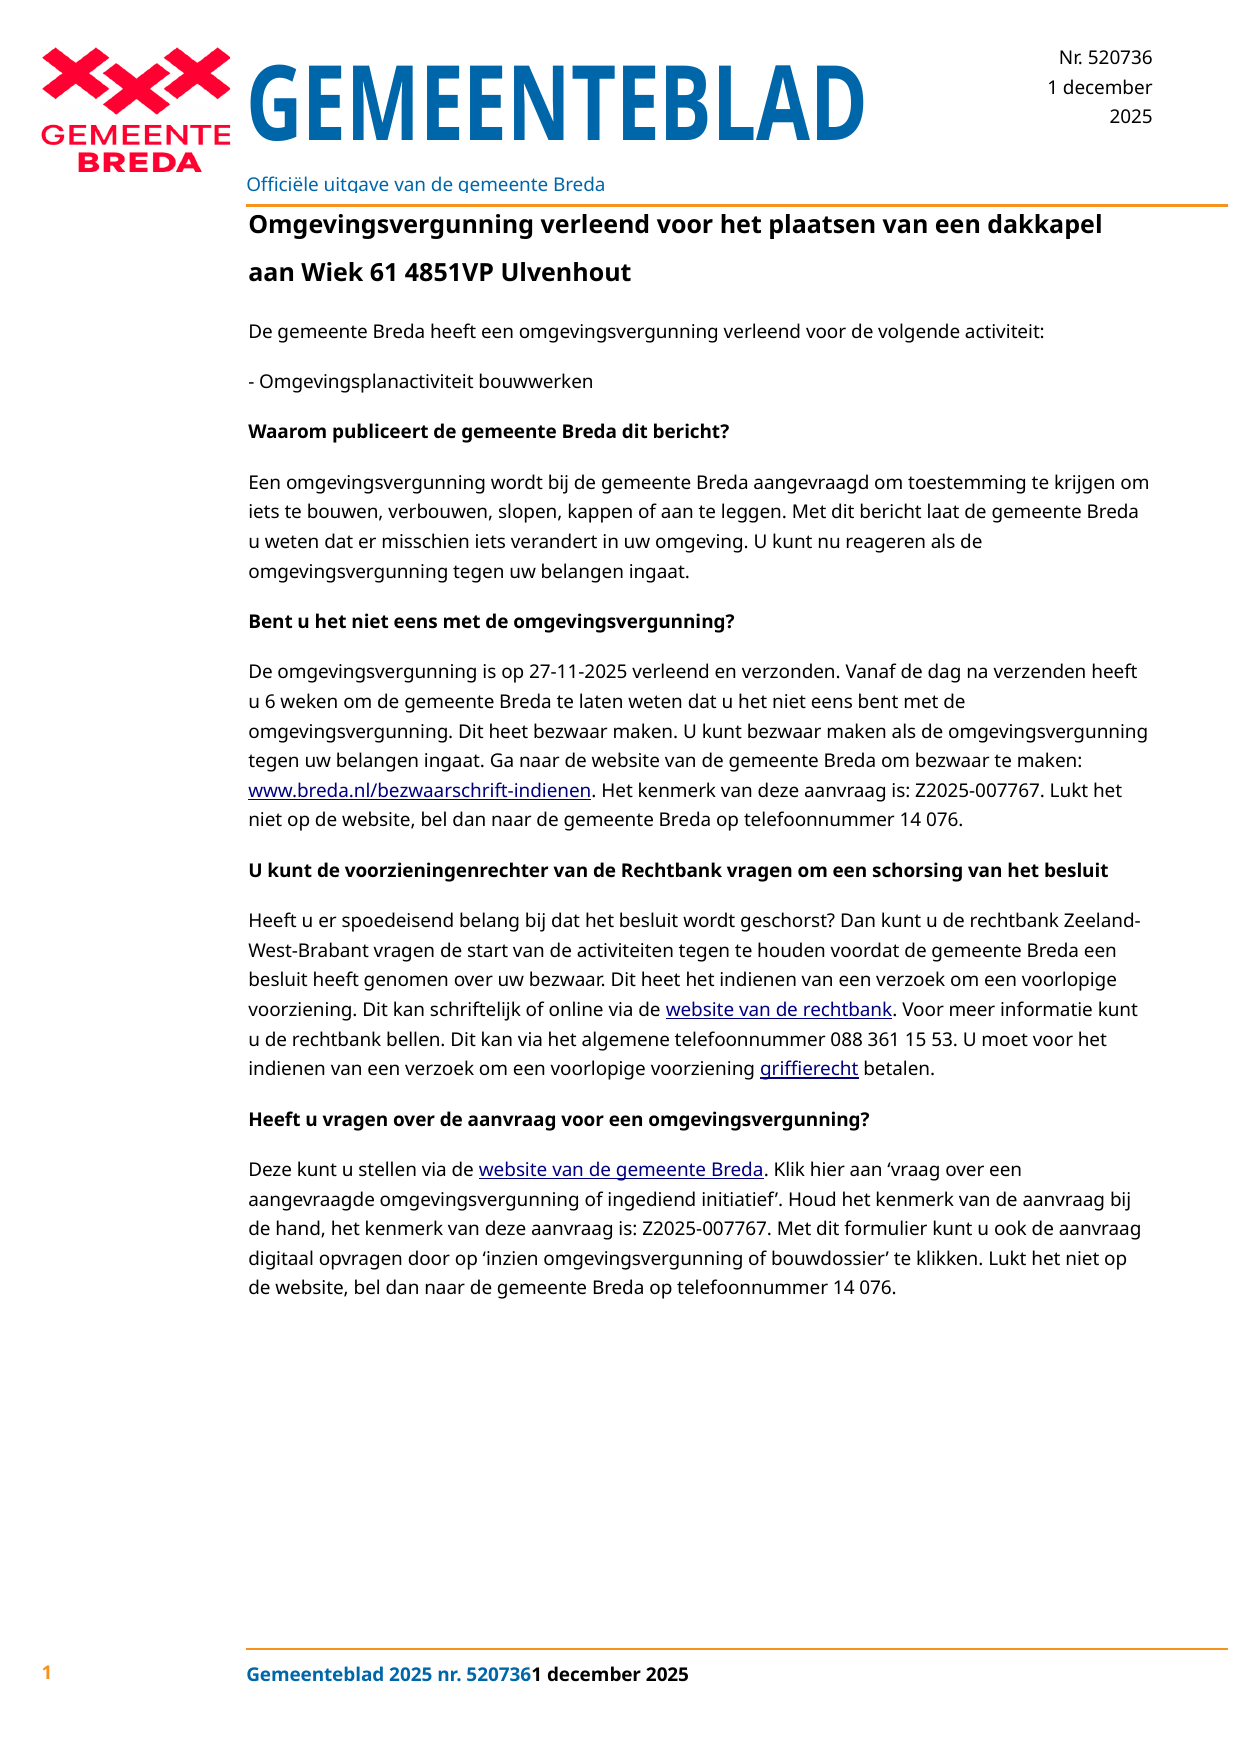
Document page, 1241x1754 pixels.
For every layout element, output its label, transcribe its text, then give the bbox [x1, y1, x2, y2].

text U kunt de voorzieningenrechter van de Rechtbank vragen om een schorsing van het besluit [248, 857, 1152, 883]
text Deze kunt u stellen via de website van de gemeente Breda. Klik hier aan ‘vraag over een aangevraagde omgevingsvergunning of ingediend initiatief’. Houd het kenmerk van de aanvraag bij de hand, het kenmerk van deze aanvraag is: Z2025-007767. Met dit formulier kunt u ook de aanvraag digitaal opvragen door op ‘inzien omgevingsvergunning of bouwdossier’ te klikken. Lukt het niet op de website, bel dan naar de gemeente Breda op telefoonnummer 14 076. [248, 1156, 1152, 1300]
text Bent u het niet eens met de omgevingsvergunning? [248, 608, 1152, 634]
text De omgevingsvergunning is op 27-11-2025 verleend en verzonden. Vanaf de dag na verzenden heeft u 6 weken om de gemeente Breda te laten weten dat u het niet eens bent met de omgevingsvergunning. Dit heet bezwaar maken. U kunt bezwaar maken als de omgevingsvergunning tegen uw belangen ingaat. Ga naar de website van de gemeente Breda om bezwaar te maken: www.breda.nl/bezwaarschrift-indienen. Het kenmerk van deze aanvraag is: Z2025-007767. Lukt het niet op de website, bel dan naar de gemeente Breda op telefoonnummer 14 076. [248, 659, 1152, 832]
text De gemeente Breda heeft een omgevingsvergunning verleend voor de volgende activiteit: [248, 318, 1152, 344]
text Omgevingsvergunning verleend voor het plaatsen van een dakkapel aan Wiek 61 4851VP Ulvenhout [248, 207, 1152, 288]
text Heeft u vragen over de aanvraag voor een omgevingsvergunning? [248, 1106, 1152, 1132]
picture [41, 47, 231, 172]
text Heeft u er spoedeisend belang bij dat het besluit wordt geschorst? Dan kunt u de rechtbank Zeeland-West-Brabant vragen de start van de activiteiten tegen te houden voordat de gemeente Breda een besluit heeft genomen over uw bezwaar. Dit heet het indienen van een verzoek om een voorlopige voorziening. Dit kan schriftelijk of online via de website van de rechtbank. Voor meer informatie kunt u de rechtbank bellen. Dit kan via het algemene telefoonnummer 088 361 15 53. U moet voor het indienen van een verzoek om een voorlopige voorziening griffierecht betalen. [248, 907, 1152, 1081]
text Een omgevingsvergunning wordt bij de gemeente Breda aangevraagd om toestemming te krijgen om iets te bouwen, verbouwen, slopen, kappen of aan te leggen. Met dit bericht laat de gemeente Breda u weten dat er misschien iets verandert in uw omgeving. U kunt nu reageren als de omgevingsvergunning tegen uw belangen ingaat. [248, 469, 1152, 584]
text Waarom publiceert de gemeente Breda dit bericht? [248, 419, 1152, 444]
text - Omgevingsplanactiviteit bouwwerken [248, 368, 1152, 394]
